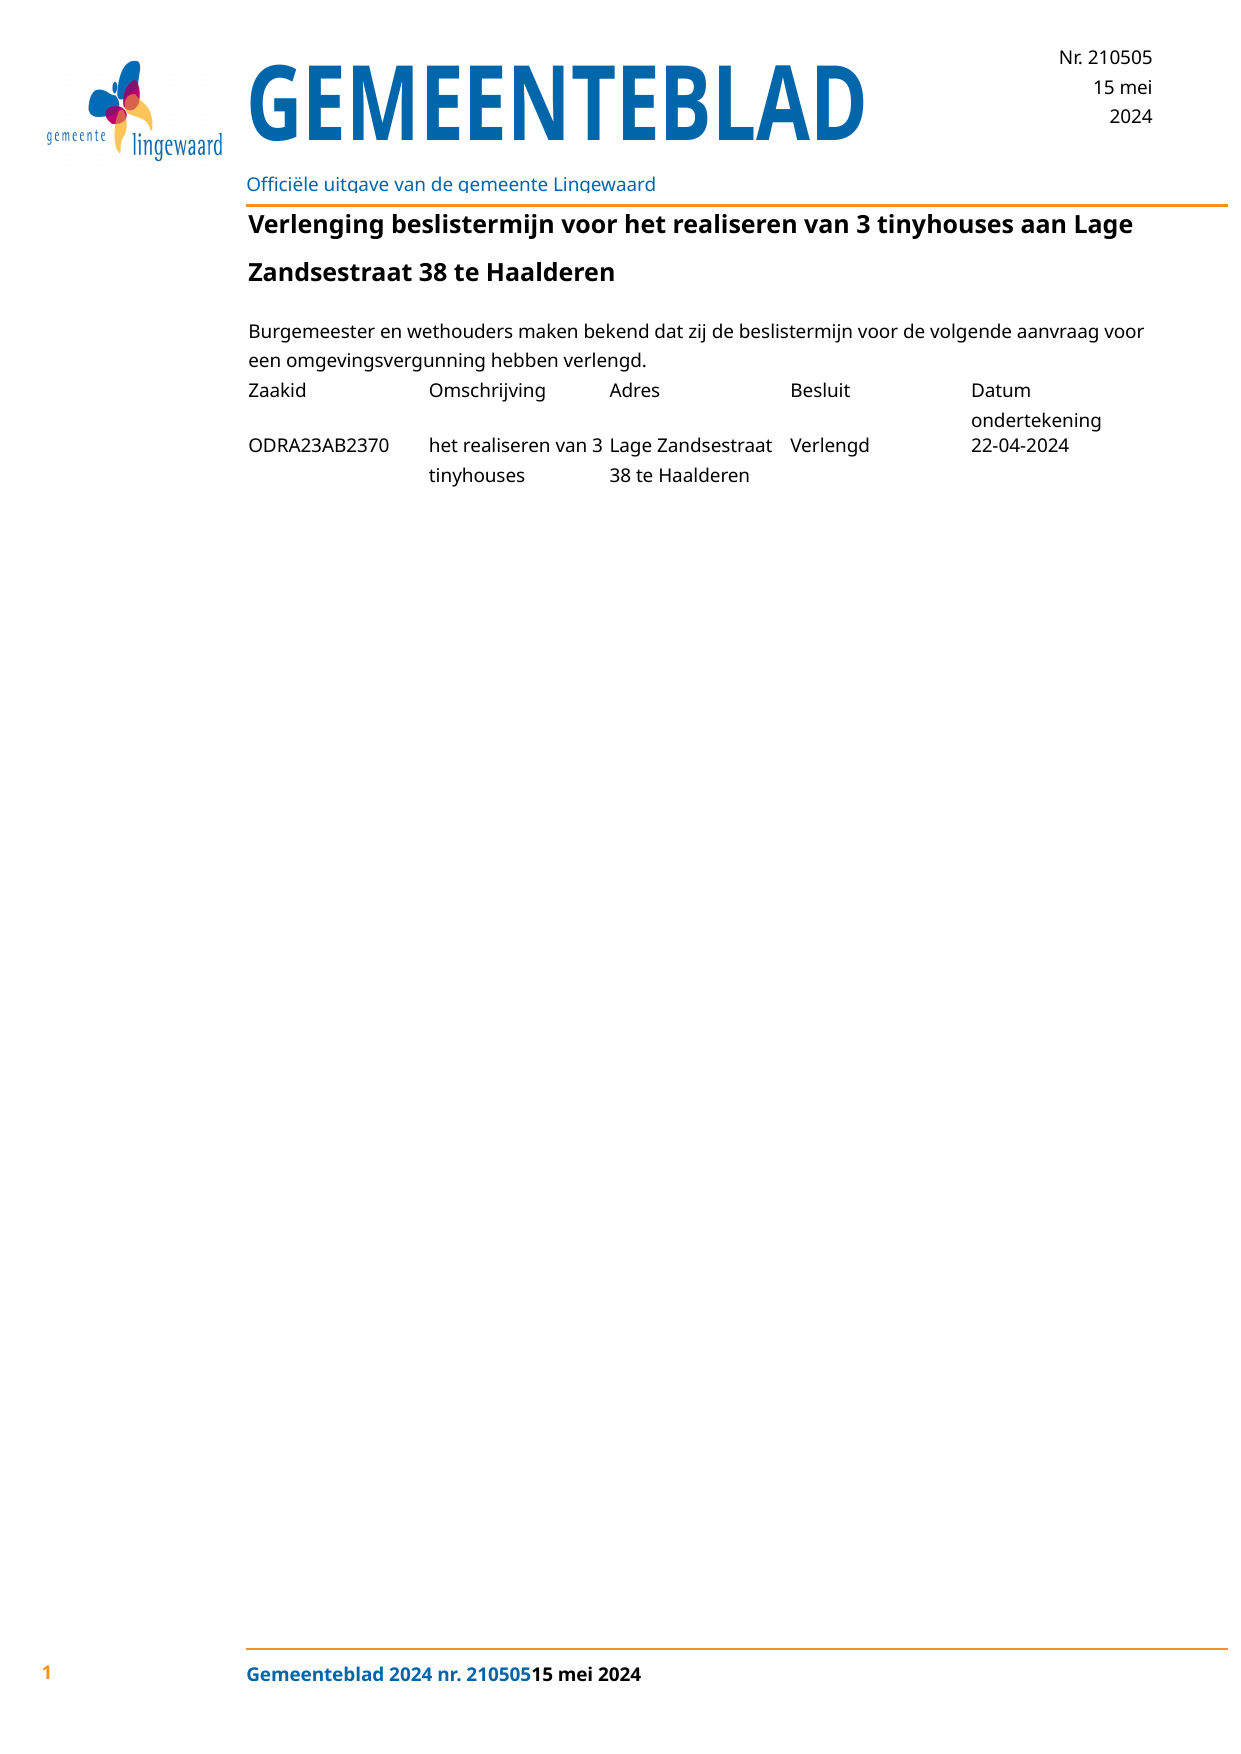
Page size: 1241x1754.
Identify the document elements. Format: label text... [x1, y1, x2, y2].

table_header Omschrijving [429, 377, 609, 432]
table_header Besluit [790, 377, 971, 432]
picture [41, 47, 231, 172]
table_header Zaakid [248, 377, 429, 432]
text Burgemeester en wethouders maken bekend dat zij de beslistermijn voor de volgende aanvraag voor een omgevingsvergunning hebben verlengd. [248, 318, 1152, 373]
text Verlenging beslistermijn voor het realiseren van 3 tinyhouses aan Lage Zandsestraat 38 te Haalderen [248, 207, 1152, 288]
table_header Adres [609, 377, 790, 432]
table_cell 22-04-2024 [971, 433, 1152, 488]
table_cell Verlengd [790, 433, 971, 488]
table_cell Lage Zandsestraat 38 te Haalderen [609, 433, 790, 488]
table_cell het realiseren van 3 tinyhouses [429, 433, 609, 488]
table_cell ODRA23AB2370 [248, 433, 429, 488]
table_header Datum ondertekening [971, 377, 1152, 432]
